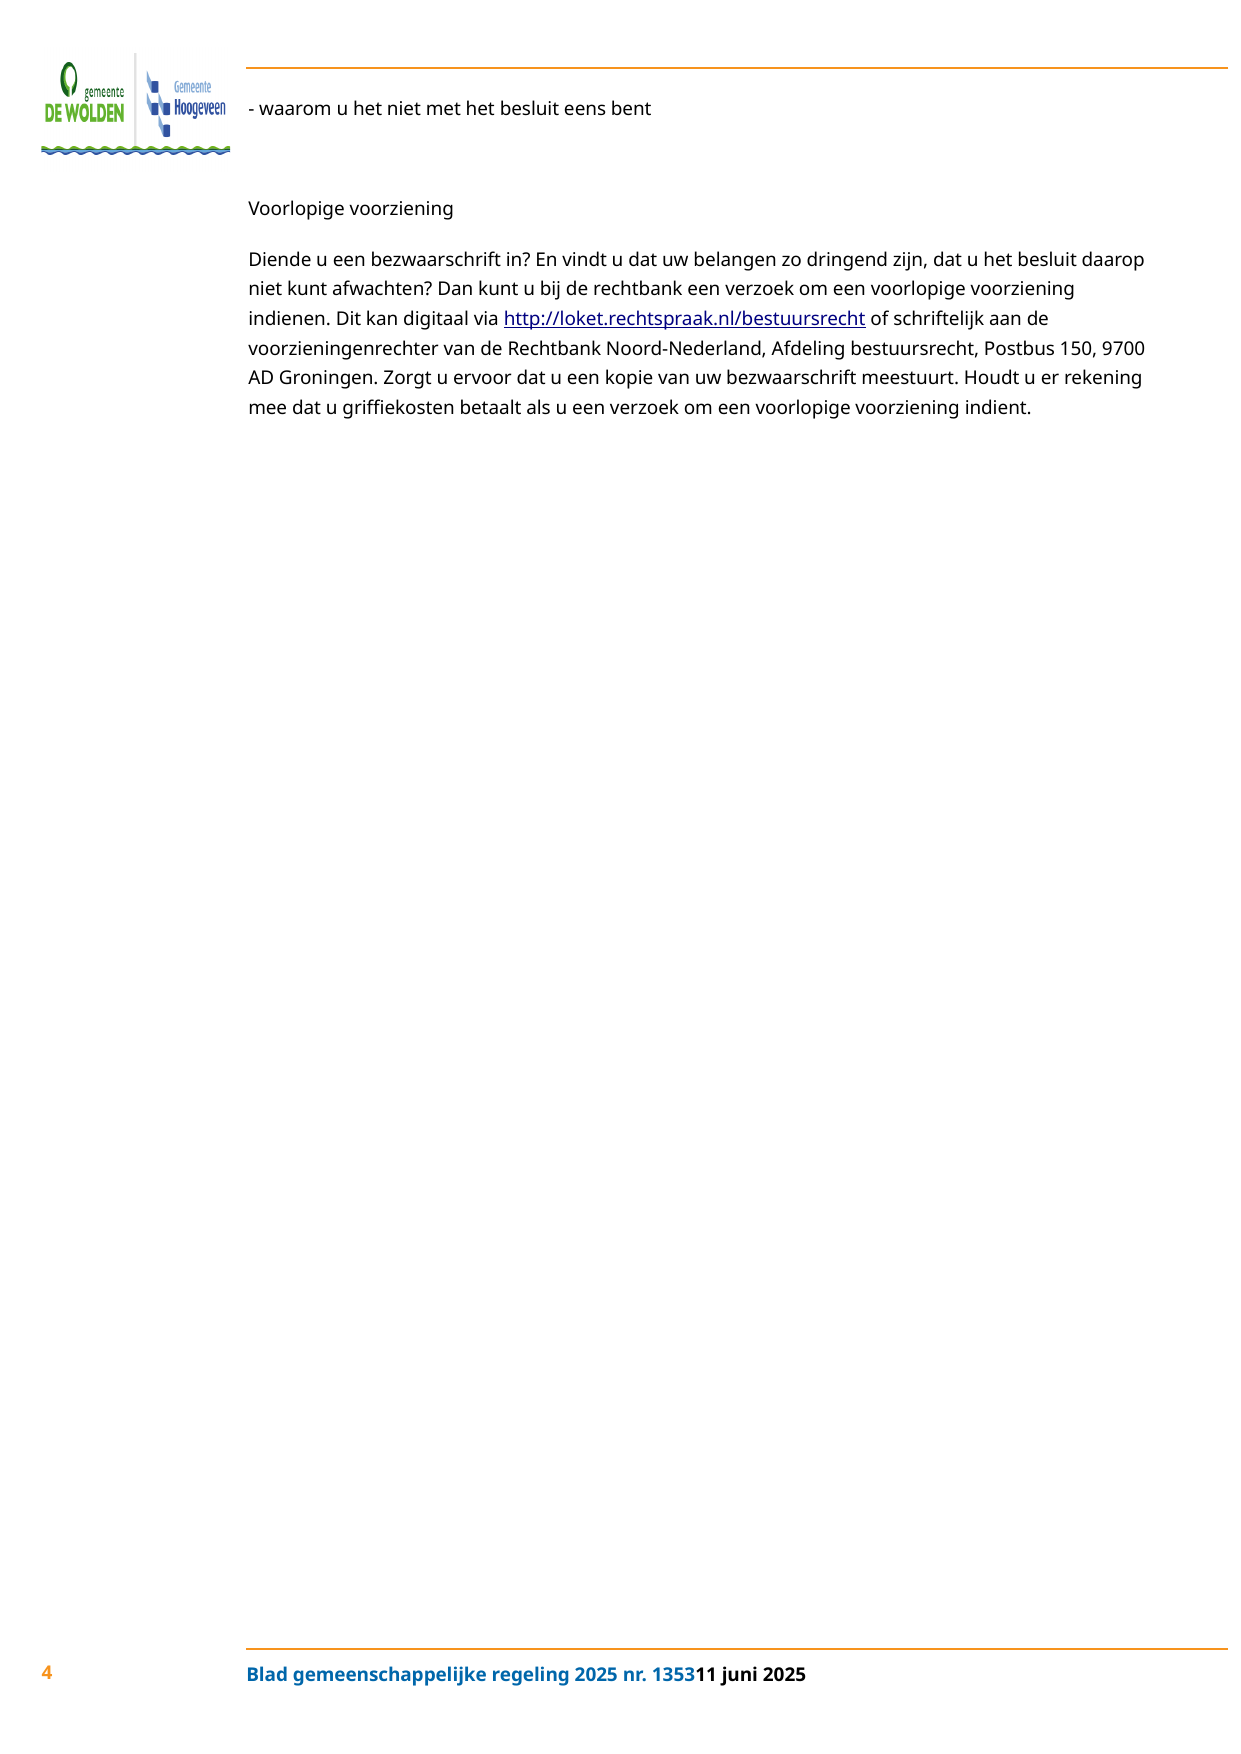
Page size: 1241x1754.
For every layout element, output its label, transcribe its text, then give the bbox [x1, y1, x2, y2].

text Diende u een bezwaarschrift in? En vindt u dat uw belangen zo dringend zijn, dat u het besluit daarop niet kunt afwachten? Dan kunt u bij de rechtbank een verzoek om een voorlopige voorziening indienen. Dit kan digitaal via http://loket.rechtspraak.nl/bestuursrecht of schriftelijk aan de voorzieningenrechter van de Rechtbank Noord-Nederland, Afdeling bestuursrecht, Postbus 150, 9700 AD Groningen. Zorgt u ervoor dat u een kopie van uw bezwaarschrift meestuurt. Houdt u er rekening mee dat u griffiekosten betaalt als u een verzoek om een voorlopige voorziening indient. [248, 246, 1152, 420]
text Voorlopige voorziening [248, 196, 1152, 221]
text - waarom u het niet met het besluit eens bent [248, 95, 1152, 121]
picture [41, 47, 231, 172]
